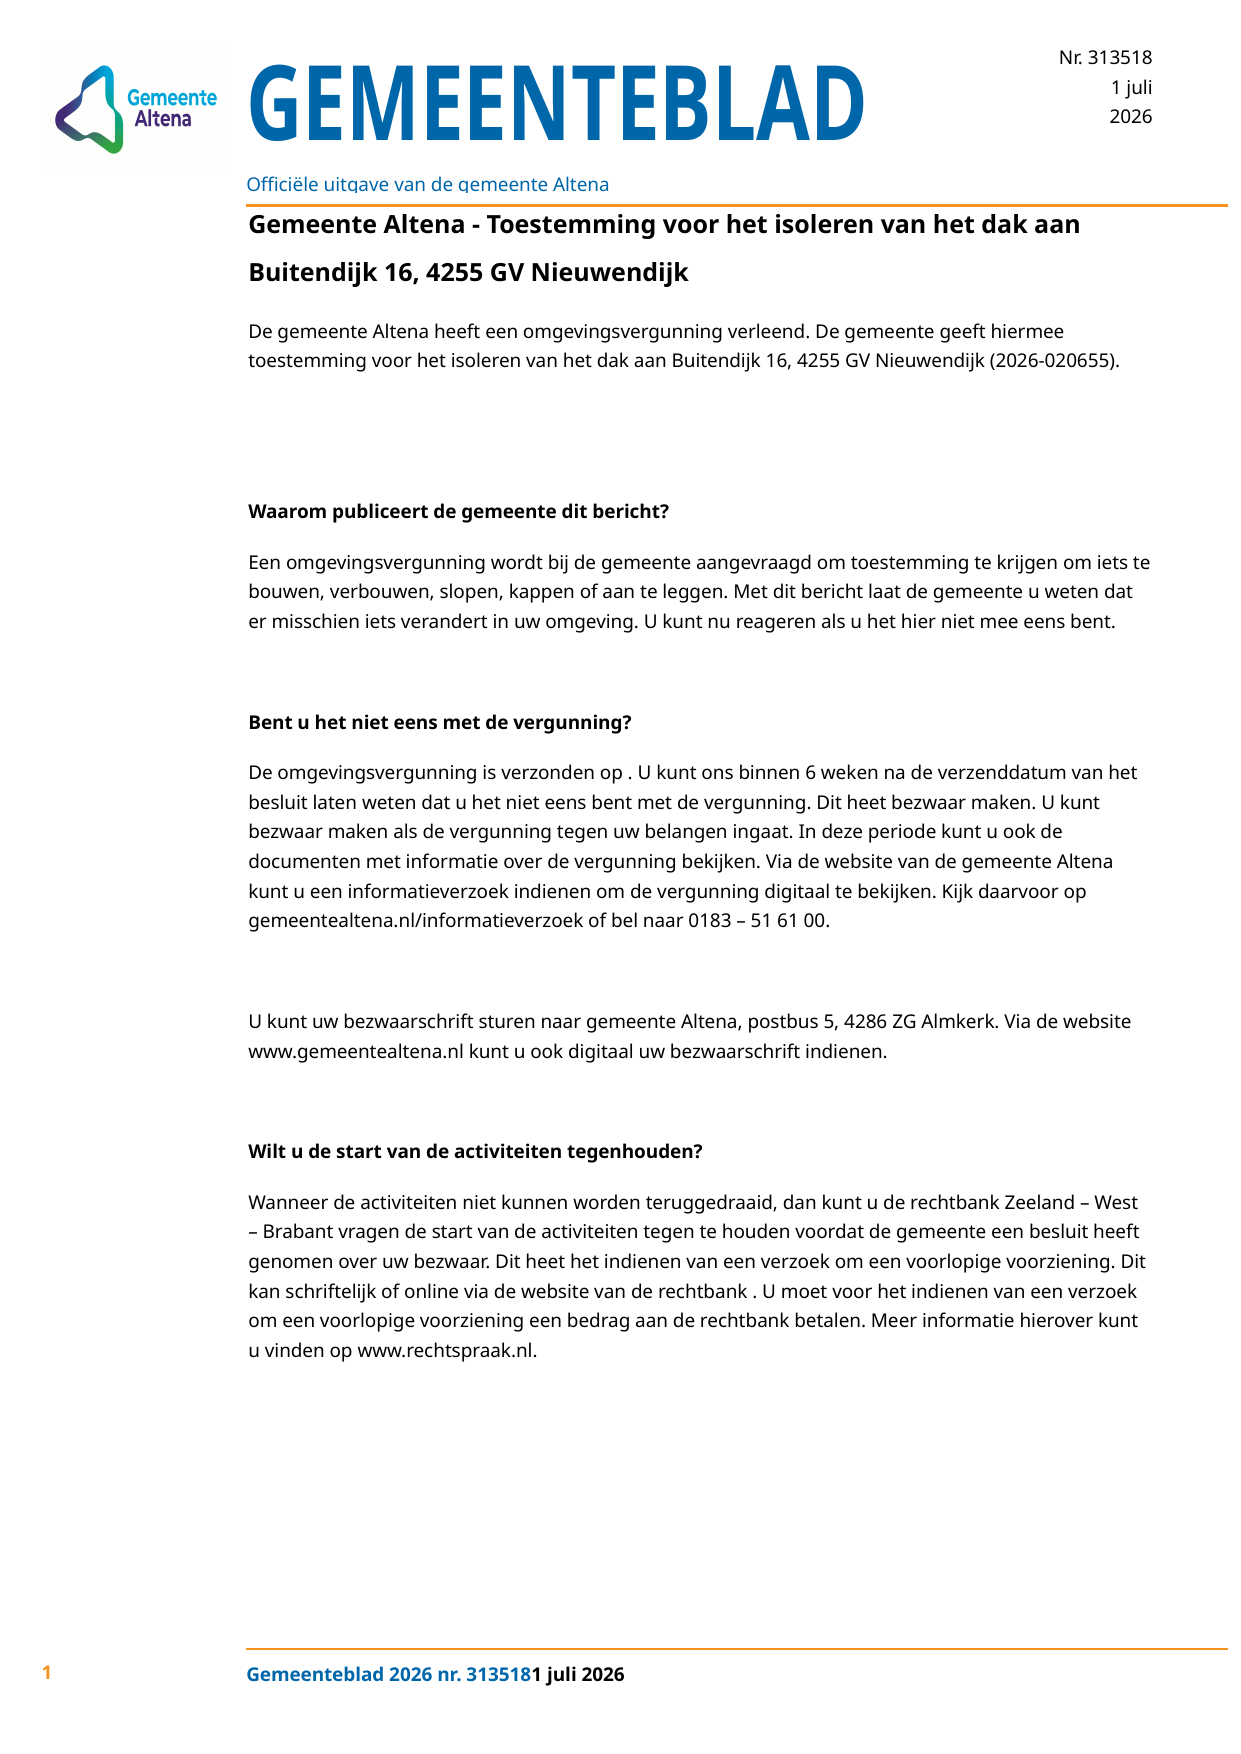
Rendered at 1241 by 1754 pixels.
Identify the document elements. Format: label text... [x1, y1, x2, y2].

text Waarom publiceert de gemeente dit bericht? [248, 499, 1152, 524]
picture [41, 47, 231, 172]
text De gemeente Altena heeft een omgevingsvergunning verleend. De gemeente geeft hiermee toestemming voor het isoleren van het dak aan Buitendijk 16, 4255 GV Nieuwendijk (2026-020655). [248, 318, 1152, 373]
text Bent u het niet eens met de vergunning? [248, 709, 1152, 735]
text Een omgevingsvergunning wordt bij de gemeente aangevraagd om toestemming te krijgen om iets te bouwen, verbouwen, slopen, kappen of aan te leggen. Met dit bericht laat de gemeente u weten dat er misschien iets verandert in uw omgeving. U kunt nu reageren als u het hier niet mee eens bent. [248, 549, 1152, 634]
text U kunt uw bezwaarschrift sturen naar gemeente Altena, postbus 5, 4286 ZG Almkerk. Via de website www.gemeentealtena.nl kunt u ook digitaal uw bezwaarschrift indienen. [248, 1008, 1152, 1064]
text Wanneer de activiteiten niet kunnen worden teruggedraaid, dan kunt u de rechtbank Zeeland – West – Brabant vragen de start van de activiteiten tegen te houden voordat de gemeente een besluit heeft genomen over uw bezwaar. Dit heet het indienen van een verzoek om een voorlopige voorziening. Dit kan schriftelijk of online via de website van de rechtbank . U moet voor het indienen van een verzoek om een voorlopige voorziening een bedrag aan de rechtbank betalen. Meer informatie hierover kunt u vinden op www.rechtspraak.nl. [248, 1189, 1152, 1363]
text De omgevingsvergunning is verzonden op . U kunt ons binnen 6 weken na de verzenddatum van het besluit laten weten dat u het niet eens bent met de vergunning. Dit heet bezwaar maken. U kunt bezwaar maken als de vergunning tegen uw belangen ingaat. In deze periode kunt u ook de documenten met informatie over de vergunning bekijken. Via de website van de gemeente Altena kunt u een informatieverzoek indienen om de vergunning digitaal te bekijken. Kijk daarvoor op gemeentealtena.nl/informatieverzoek of bel naar 0183 – 51 61 00. [248, 759, 1152, 933]
text Gemeente Altena - Toestemming voor het isoleren van het dak aan Buitendijk 16, 4255 GV Nieuwendijk [248, 207, 1152, 288]
text Wilt u de start van de activiteiten tegenhouden? [248, 1139, 1152, 1164]
